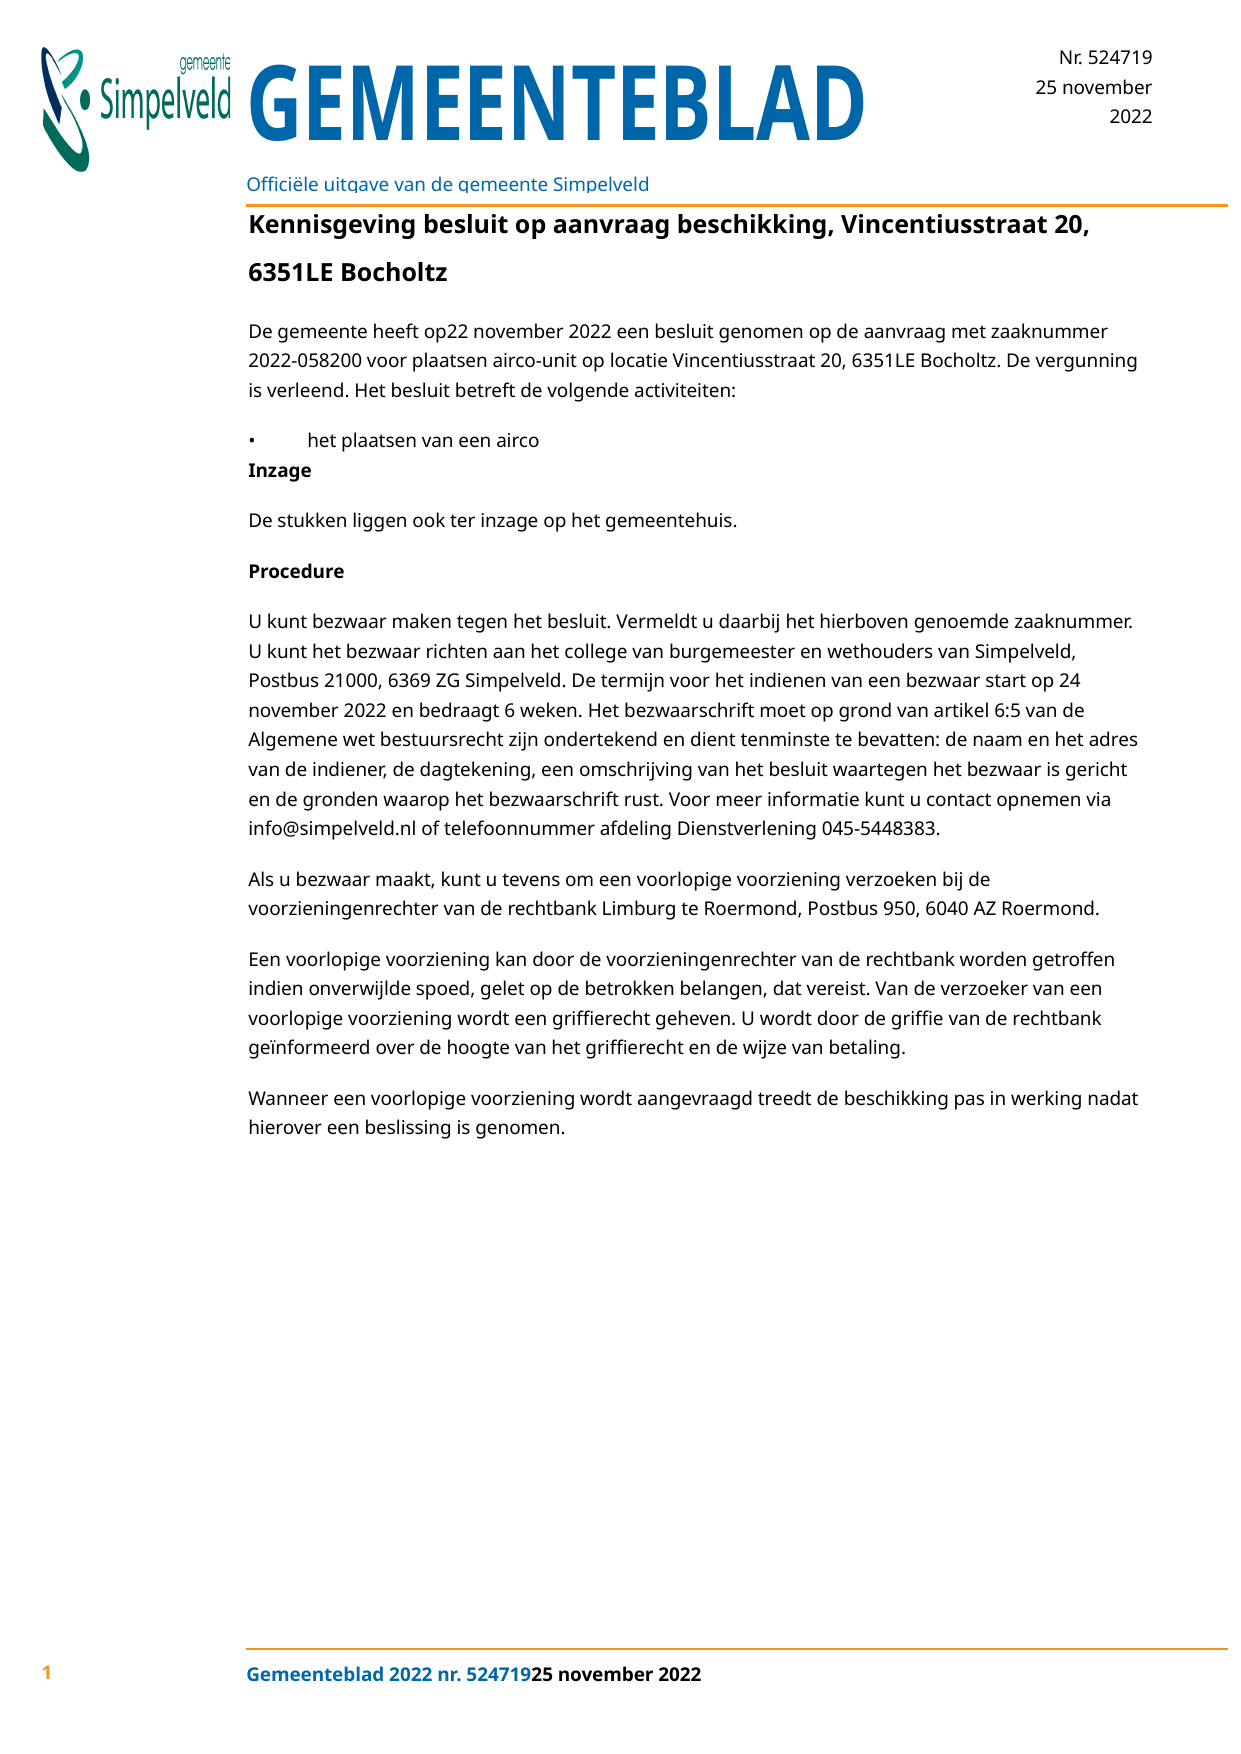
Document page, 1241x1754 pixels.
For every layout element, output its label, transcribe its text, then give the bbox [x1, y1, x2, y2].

text Als u bezwaar maakt, kunt u tevens om een voorlopige voorziening verzoeken bij de voorzieningenrechter van de rechtbank Limburg te Roermond, Postbus 950, 6040 AZ Roermond. [248, 866, 1152, 921]
list het plaatsen van een airco [248, 427, 1152, 453]
picture [41, 47, 231, 172]
text U kunt bezwaar maken tegen het besluit. Vermeldt u daarbij het hierboven genoemde zaaknummer. U kunt het bezwaar richten aan het college van burgemeester en wethouders van Simpelveld, Postbus 21000, 6369 ZG Simpelveld. De termijn voor het indienen van een bezwaar start op 24 november 2022 en bedraagt 6 weken. Het bezwaarschrift moet op grond van artikel 6:5 van de Algemene wet bestuursrecht zijn ondertekend en dient tenminste te bevatten: de naam en het adres van de indiener, de dagtekening, een omschrijving van het besluit waartegen het bezwaar is gericht en de gronden waarop het bezwaarschrift rust. Voor meer informatie kunt u contact opnemen via info@simpelveld.nl of telefoonnummer afdeling Dienstverlening 045-5448383. [248, 608, 1152, 841]
text Inzage [248, 457, 1152, 483]
text De gemeente heeft op22 november 2022 een besluit genomen op de aanvraag met zaaknummer 2022-058200 voor plaatsen airco-unit op locatie Vincentiusstraat 20, 6351LE Bocholtz. De vergunning is verleend. Het besluit betreft de volgende activiteiten: [248, 318, 1152, 403]
text Wanneer een voorlopige voorziening wordt aangevraagd treedt de beschikking pas in werking nadat hierover een beslissing is genomen. [248, 1085, 1152, 1140]
text Procedure [248, 558, 1152, 584]
text Kennisgeving besluit op aanvraag beschikking, Vincentiusstraat 20, 6351LE Bocholtz [248, 207, 1152, 288]
text De stukken liggen ook ter inzage op het gemeentehuis. [248, 507, 1152, 533]
text Een voorlopige voorziening kan door de voorzieningenrechter van de rechtbank worden getroffen indien onverwijlde spoed, gelet op de betrokken belangen, dat vereist. Van de verzoeker van een voorlopige voorziening wordt een griffierecht geheven. U wordt door de griffie van de rechtbank geïnformeerd over de hoogte van het griffierecht en de wijze van betaling. [248, 946, 1152, 1060]
